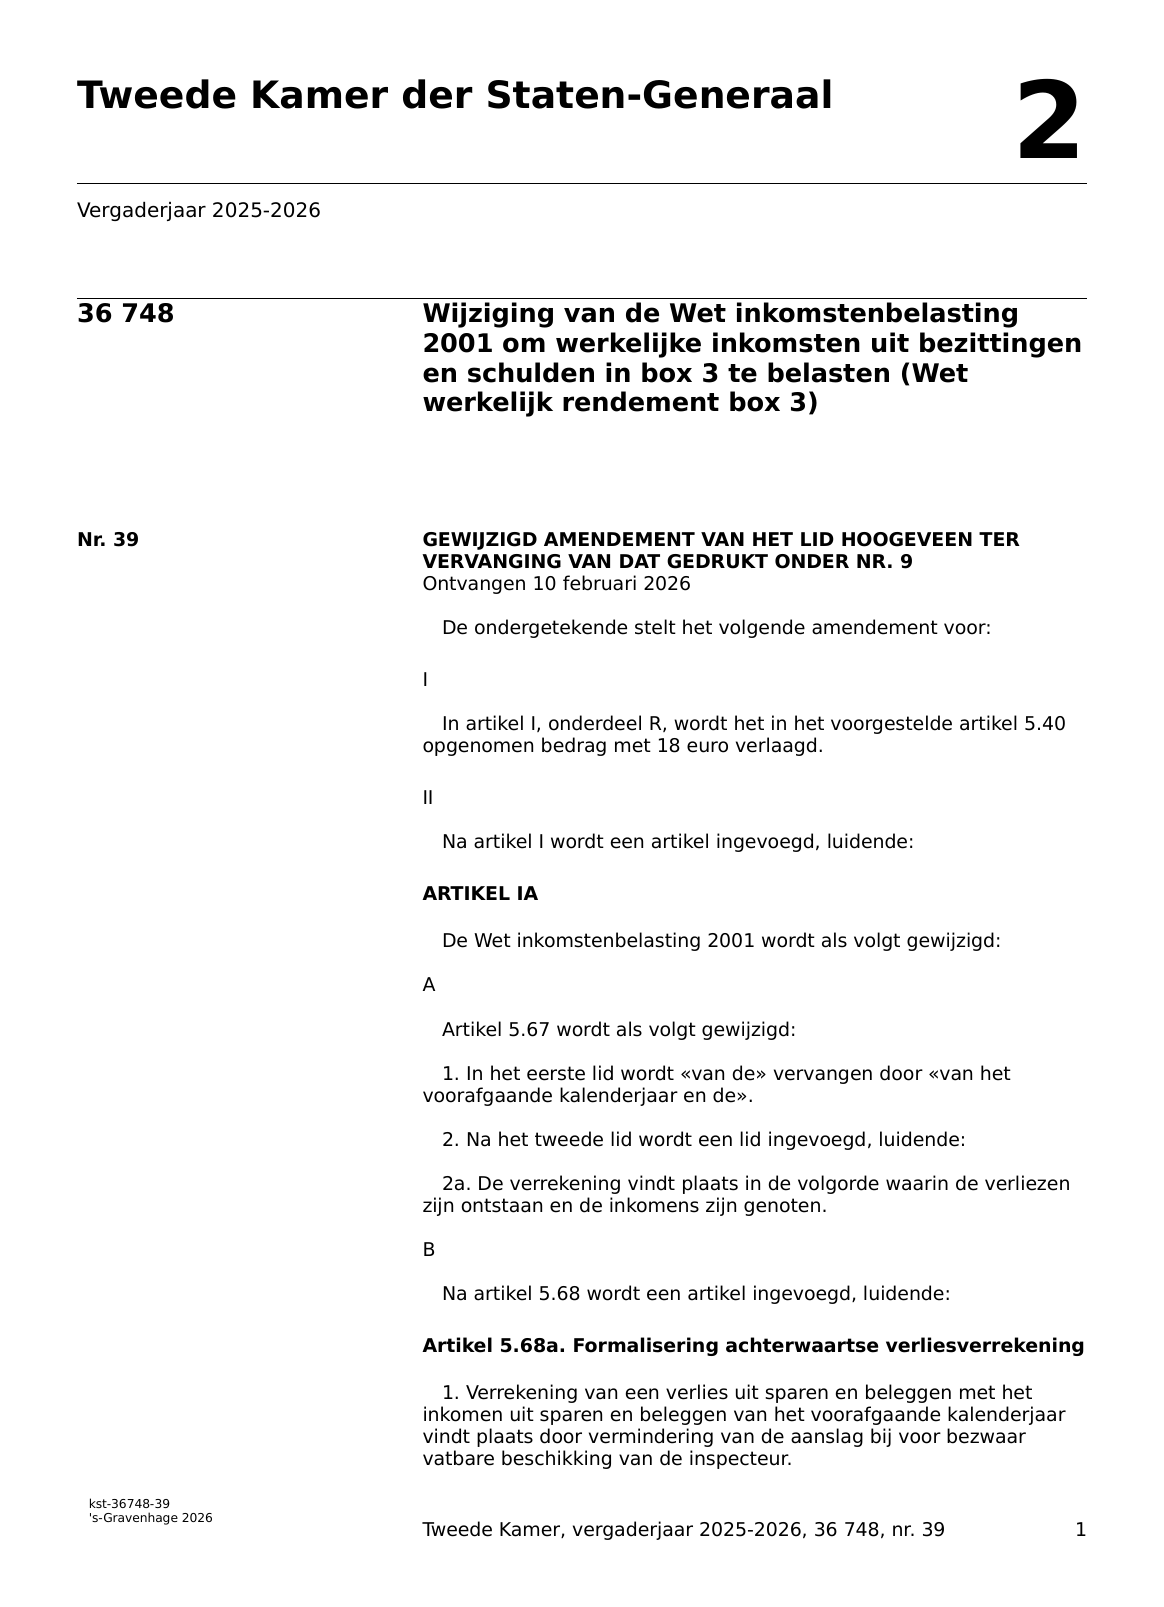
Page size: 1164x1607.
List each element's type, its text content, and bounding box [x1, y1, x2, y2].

subtitle ARTIKEL IA [422, 883, 1087, 905]
subtitle Artikel 5.68a. Formalisering achterwaartse verliesverrekening [422, 1335, 1087, 1357]
subtitle Nr. 39 GEWIJZIGD AMENDEMENT VAN HET LID HOOGEVEEN TER VERVANGING VAN DAT GEDRUKT ONDER NR. 9 [77, 529, 1087, 573]
text Na artikel I wordt een artikel ingevoegd, luidende: [422, 831, 1087, 853]
text 1. In het eerste lid wordt «van de» vervangen door «van het voorafgaande kalenderjaar en de». [422, 1063, 1087, 1107]
text In artikel I, onderdeel R, wordt het in het voorgestelde artikel 5.40 opgenomen bedrag met 18 euro verlaagd. [422, 713, 1087, 757]
subtitle 36 748 Wijziging van de Wet inkomstenbelasting 2001 om werkelijke inkomsten uit bezittingen en schulden in box 3 te belasten (Wet werkelijk rendement box 3) [77, 299, 1087, 418]
text B [422, 1239, 1087, 1261]
table_header 2 [886, 59, 1087, 183]
text kst-36748-39 [88, 1497, 323, 1511]
text A [422, 974, 1087, 996]
text 2. Na het tweede lid wordt een lid ingevoegd, luidende: [422, 1129, 1087, 1151]
subtitle I [422, 669, 1087, 691]
text 2a. De verrekening vindt plaats in de volgorde waarin de verliezen zijn ontstaan en de inkomens zijn genoten. [422, 1173, 1087, 1217]
subtitle II [422, 787, 1087, 809]
text De ondergetekende stelt het volgende amendement voor: [422, 617, 1087, 639]
text 's-Gravenhage 2026 [88, 1511, 323, 1525]
text 1. Verrekening van een verlies uit sparen en beleggen met het inkomen uit sparen en beleggen van het voorafgaande kalenderjaar vindt plaats door vermindering van de aanslag bij voor bezwaar vatbare beschikking van de inspecteur. [422, 1382, 1087, 1470]
text Artikel 5.67 wordt als volgt gewijzigd: [422, 1018, 1087, 1040]
table_header Tweede Kamer der Staten-Generaal [77, 59, 886, 183]
text De Wet inkomstenbelasting 2001 wordt als volgt gewijzigd: [422, 930, 1087, 952]
table_cell Vergaderjaar 2025-2026 [77, 184, 1087, 298]
text Na artikel 5.68 wordt een artikel ingevoegd, luidende: [422, 1283, 1087, 1305]
text Ontvangen 10 februari 2026 [422, 573, 1087, 595]
